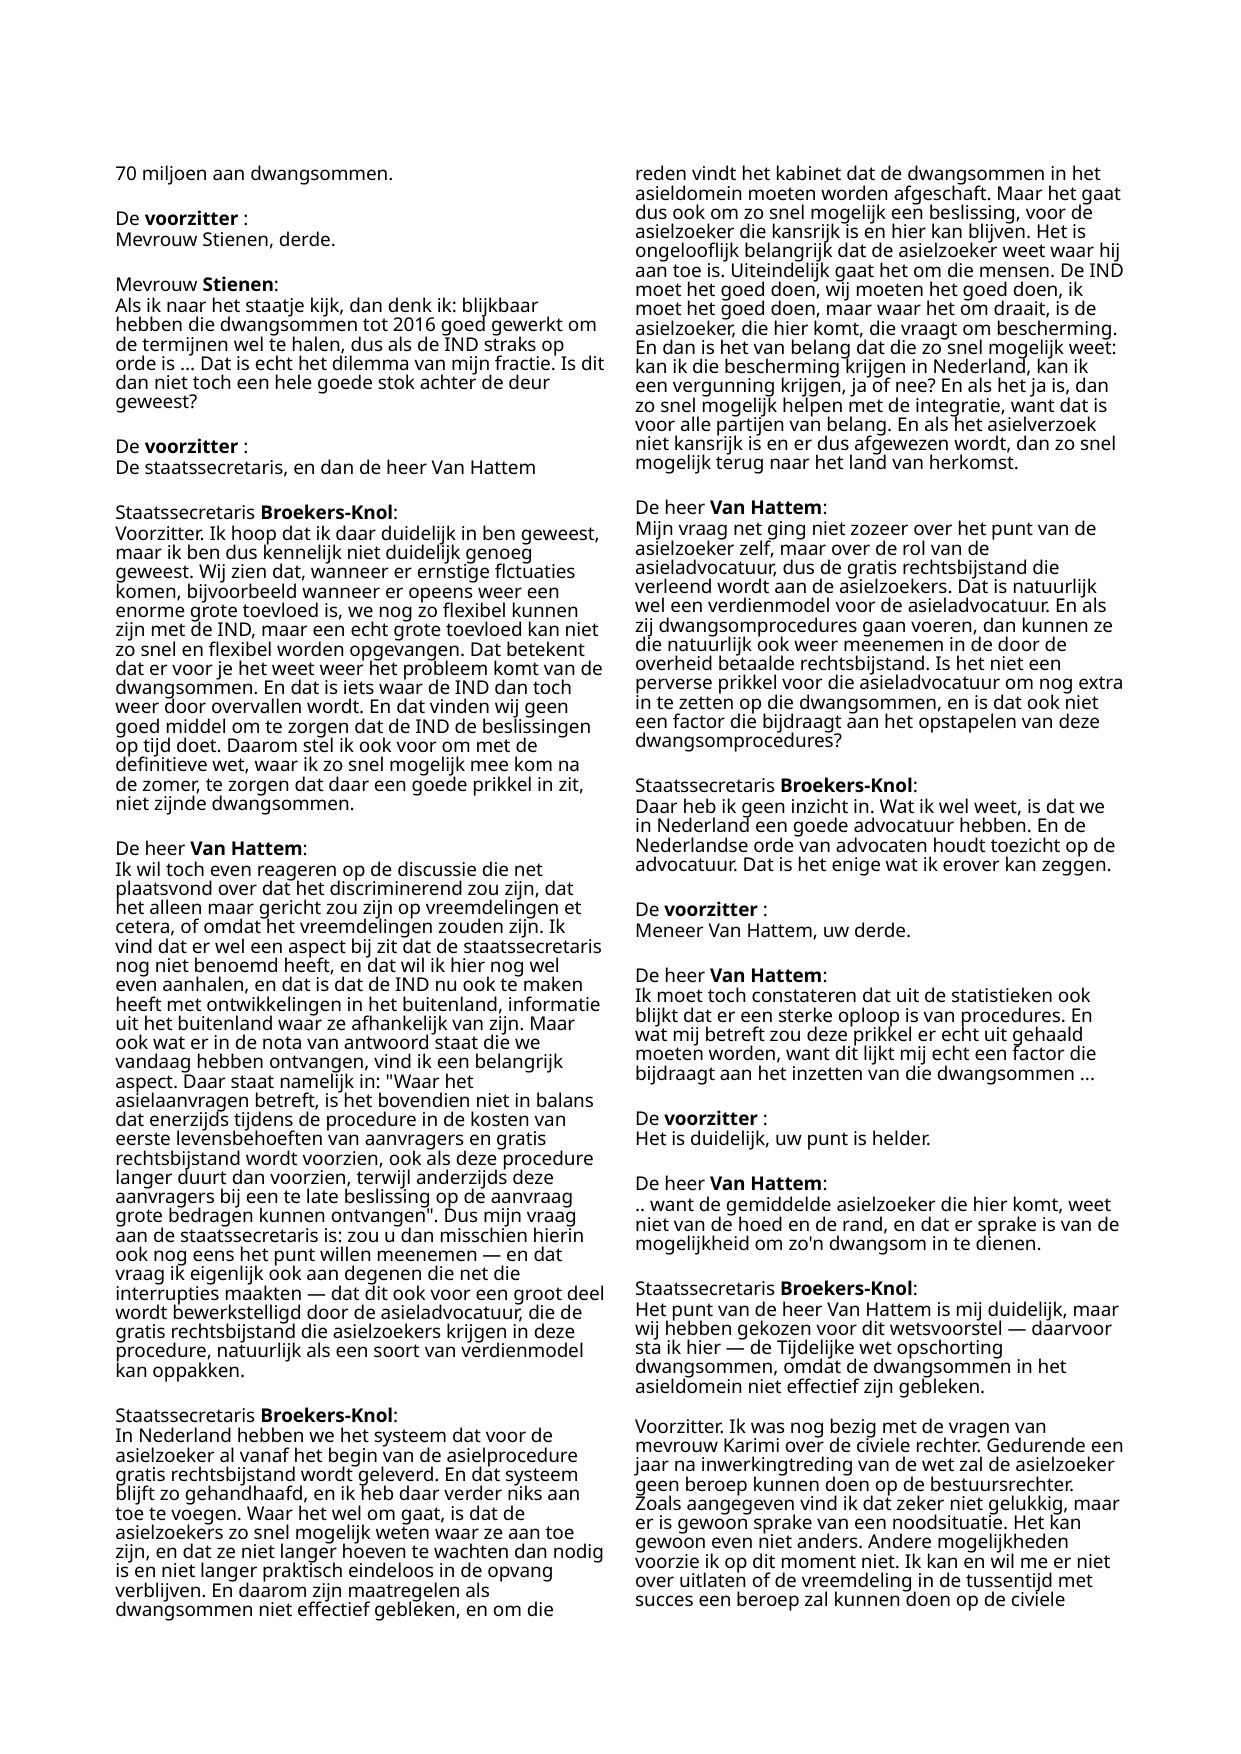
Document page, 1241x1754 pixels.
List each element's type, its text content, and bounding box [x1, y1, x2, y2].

text De heer Van Hattem: [115, 835, 605, 861]
text De voorzitter : [115, 433, 605, 459]
text Meneer Van Hattem, uw derde. [635, 922, 1125, 941]
text Ik moet toch constateren dat uit de statistieken ook blijkt dat er een sterke oploop is van procedures. En wat mij betreft zou deze prikkel er echt uit gehaald moeten worden, want dit lijkt mij echt een factor die bijdraagt aan het inzetten van die dwangsommen ... [635, 987, 1125, 1084]
text Het is duidelijk, uw punt is helder. [635, 1130, 1125, 1150]
text 70 miljoen aan dwangsommen. [115, 165, 605, 184]
text De heer Van Hattem: [635, 962, 1125, 987]
text .. want de gemiddelde asielzoeker die hier komt, weet niet van de hoed en de rand, en dat er sprake is van de mogelijkheid om zo'n dwangsom in te dienen. [635, 1196, 1125, 1254]
text Daar heb ik geen inzicht in. Wat ik wel weet, is dat we in Nederland een goede advocatuur hebben. En de Nederlandse orde van advocaten houdt toezicht op de advocatuur. Dat is het enige wat ik erover kan zeggen. [635, 798, 1125, 875]
text In Nederland hebben we het systeem dat voor de asielzoeker al vanaf het begin van de asielprocedure gratis rechtsbijstand wordt geleverd. En dat systeem blijft zo gehandhaafd, en ik heb daar verder niks aan toe te voegen. Waar het wel om gaat, is dat de asielzoekers zo snel mogelijk weten waar ze aan toe zijn, en dat ze niet langer hoeven te wachten dan nodig is en niet langer praktisch eindeloos in de opvang verblijven. En daarom zijn maatregelen als dwangsommen niet effectief gebleken, en om die [115, 1427, 605, 1620]
text De voorzitter : [115, 205, 605, 231]
text Staatssecretaris Broekers-Knol: [635, 772, 1125, 798]
text Staatssecretaris Broekers-Knol: [115, 499, 605, 525]
text Staatssecretaris Broekers-Knol: [635, 1275, 1125, 1301]
text Mevrouw Stienen: [115, 271, 605, 297]
text Mijn vraag net ging niet zozeer over het punt van de asielzoeker zelf, maar over de rol van de asieladvocatuur, dus de gratis rechtsbijstand die verleend wordt aan de asielzoekers. Dat is natuurlijk wel een verdienmodel voor de asieladvocatuur. En als zij dwangsomprocedures gaan voeren, dan kunnen ze die natuurlijk ook weer meenemen in de door de overheid betaalde rechtsbijstand. Is het niet een perverse prikkel voor die asieladvocatuur om nog extra in te zetten op die dwangsommen, en is dat ook niet een factor die bijdraagt aan het opstapelen van deze dwangsomprocedures? [635, 520, 1125, 751]
text De heer Van Hattem: [635, 1171, 1125, 1196]
text Ik wil toch even reageren op de discussie die net plaatsvond over dat het discriminerend zou zijn, dat het alleen maar gericht zou zijn op vreemdelingen et cetera, of omdat het vreemdelingen zouden zijn. Ik vind dat er wel een aspect bij zit dat de staatssecretaris nog niet benoemd heeft, en dat wil ik hier nog wel even aanhalen, en dat is dat de IND nu ook te maken heeft met ontwikkelingen in het buitenland, informatie uit het buitenland waar ze afhankelijk van zijn. Maar ook wat er in de nota van antwoord staat die we vandaag hebben ontvangen, vind ik een belangrijk aspect. Daar staat namelijk in: "Waar het asielaanvragen betreft, is het bovendien niet in balans dat enerzijds tijdens de procedure in de kosten van eerste levensbehoeften van aanvragers en gratis rechtsbijstand wordt voorzien, ook als deze procedure langer duurt dan voorzien, terwijl anderzijds deze aanvragers bij een te late beslissing op de aanvraag grote bedragen kunnen ontvangen". Dus mijn vraag aan de staatssecretaris is: zou u dan misschien hierin ook nog eens het punt willen meenemen — en dat vraag ik eigenlijk ook aan degenen die net die interrupties maakten — dat dit ook voor een groot deel wordt bewerkstelligd door de asieladvocatuur, die de gratis rechtsbijstand die asielzoekers krijgen in deze procedure, natuurlijk als een soort van verdienmodel kan oppakken. [115, 861, 605, 1381]
text Als ik naar het staatje kijk, dan denk ik: blijkbaar hebben die dwangsommen tot 2016 goed gewerkt om de termijnen wel te halen, dus als de IND straks op orde is ... Dat is echt het dilemma van mijn fractie. Is dit dan niet toch een hele goede stok achter de deur geweest? [115, 297, 605, 413]
text De voorzitter : [635, 896, 1125, 922]
text Mevrouw Stienen, derde. [115, 231, 605, 250]
text reden vindt het kabinet dat de dwangsommen in het asieldomein moeten worden afgeschaft. Maar het gaat dus ook om zo snel mogelijk een beslissing, voor de asielzoeker die kansrijk is en hier kan blijven. Het is ongelooflijk belangrijk dat de asielzoeker weet waar hij aan toe is. Uiteindelijk gaat het om die mensen. De IND moet het goed doen, wij moeten het goed doen, ik moet het goed doen, maar waar het om draait, is de asielzoeker, die hier komt, die vraagt om bescherming. En dan is het van belang dat die zo snel mogelijk weet: kan ik die bescherming krijgen in Nederland, kan ik een vergunning krijgen, ja of nee? En als het ja is, dan zo snel mogelijk helpen met de integratie, want dat is voor alle partijen van belang. En als het asielverzoek niet kansrijk is en er dus afgewezen wordt, dan zo snel mogelijk terug naar het land van herkomst. [635, 165, 1125, 474]
text Voorzitter. Ik hoop dat ik daar duidelijk in ben geweest, maar ik ben dus kennelijk niet duidelijk genoeg geweest. Wij zien dat, wanneer er ernstige flctuaties komen, bijvoorbeeld wanneer er opeens weer een enorme grote toevloed is, we nog zo flexibel kunnen zijn met de IND, maar een echt grote toevloed kan niet zo snel en flexibel worden opgevangen. Dat betekent dat er voor je het weet weer het probleem komt van de dwangsommen. En dat is iets waar de IND dan toch weer door overvallen wordt. En dat vinden wij geen goed middel om te zorgen dat de IND de beslissingen op tijd doet. Daarom stel ik ook voor om met de definitieve wet, waar ik zo snel mogelijk mee kom na de zomer, te zorgen dat daar een goede prikkel in zit, niet zijnde dwangsommen. [115, 525, 605, 814]
text De heer Van Hattem: [635, 494, 1125, 520]
text Staatssecretaris Broekers-Knol: [115, 1402, 605, 1427]
text Het punt van de heer Van Hattem is mij duidelijk, maar wij hebben gekozen voor dit wetsvoorstel — daarvoor sta ik hier — de Tijdelijke wet opschorting dwangsommen, omdat de dwangsommen in het asieldomein niet effectief zijn gebleken. [635, 1301, 1125, 1397]
text De staatssecretaris, en dan de heer Van Hattem [115, 459, 605, 478]
text De voorzitter : [635, 1105, 1125, 1130]
text Voorzitter. Ik was nog bezig met de vragen van mevrouw Karimi over de civiele rechter. Gedurende een jaar na inwerkingtreding van de wet zal de asielzoeker geen beroep kunnen doen op de bestuursrechter. Zoals aangegeven vind ik dat zeker niet gelukkig, maar er is gewoon sprake van een noodsituatie. Het kan gewoon even niet anders. Andere mogelijkheden voorzie ik op dit moment niet. Ik kan en wil me er niet over uitlaten of de vreemdeling in de tussentijd met succes een beroep zal kunnen doen op de civiele [635, 1418, 1125, 1610]
